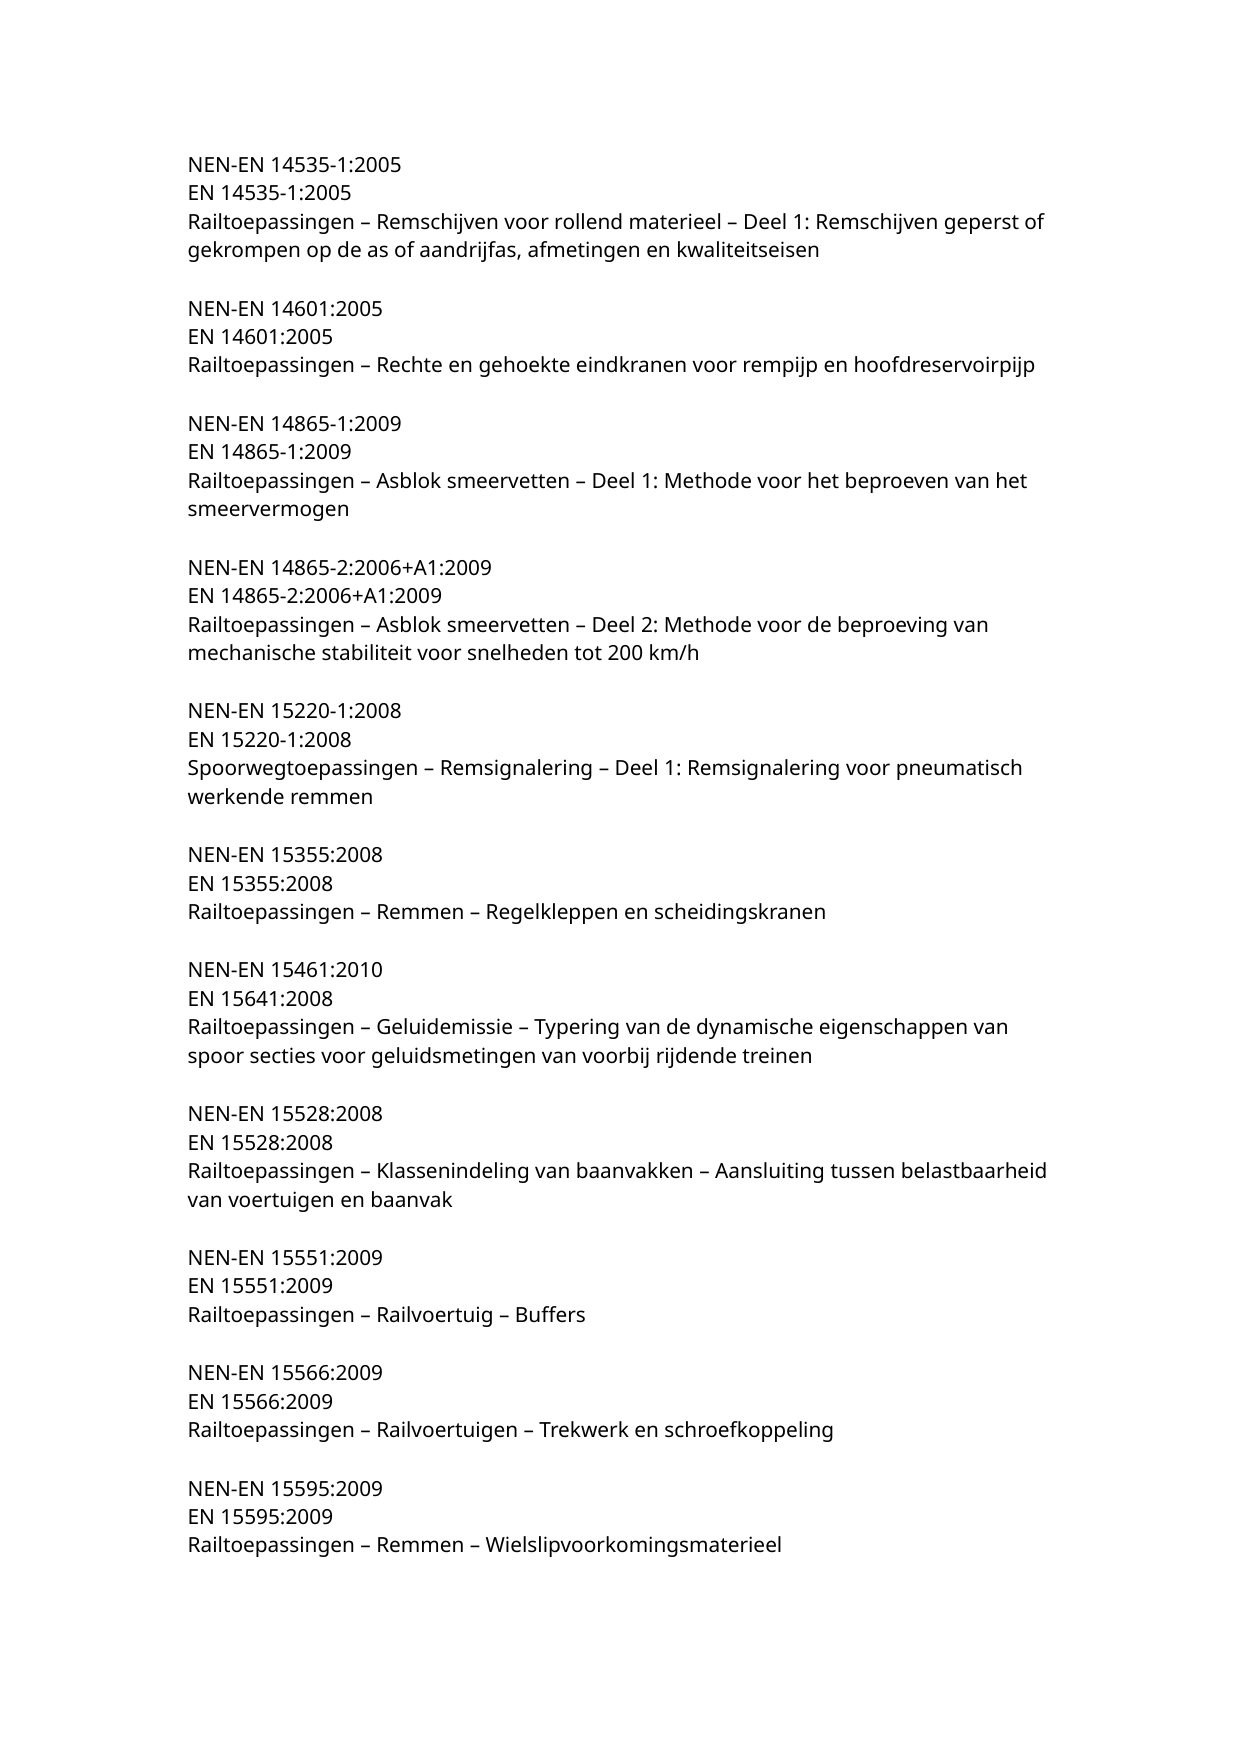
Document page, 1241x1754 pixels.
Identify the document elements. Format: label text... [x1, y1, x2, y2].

text Railtoepassingen – Remmen – Regelkleppen en scheidingskranen [187, 897, 1053, 926]
text NEN-EN 15566:2009 [187, 1358, 1053, 1387]
text NEN-EN 14535-1:2005 [187, 150, 1053, 178]
text NEN-EN 15461:2010 [187, 956, 1053, 984]
text EN 15355:2008 [187, 869, 1053, 897]
text Railtoepassingen – Klassenindeling van baanvakken – Aansluiting tussen belastbaarheid van voertuigen en baanvak [187, 1156, 1053, 1213]
text EN 14535-1:2005 [187, 178, 1053, 207]
text EN 14865-1:2009 [187, 437, 1053, 466]
text EN 14865-2:2006+A1:2009 [187, 581, 1053, 610]
text Railtoepassingen – Asblok smeervetten – Deel 2: Methode voor de beproeving van mechanische stabiliteit voor snelheden tot 200 km/h [187, 610, 1053, 667]
text NEN-EN 15595:2009 [187, 1474, 1053, 1502]
text NEN-EN 15355:2008 [187, 840, 1053, 869]
text Railtoepassingen – Asblok smeervetten – Deel 1: Methode voor het beproeven van het smeervermogen [187, 466, 1053, 523]
text NEN-EN 15551:2009 [187, 1243, 1053, 1272]
text Railtoepassingen – Railvoertuigen – Trekwerk en schroefkoppeling [187, 1415, 1053, 1444]
text Railtoepassingen – Rechte en gehoekte eindkranen voor rempijp en hoofdreservoirpijp [187, 351, 1053, 379]
text Railtoepassingen – Remschijven voor rollend materieel – Deel 1: Remschijven geperst of gekrompen op de as of aandrijfas, afmetingen en kwaliteitseisen [187, 207, 1053, 264]
text NEN-EN 15528:2008 [187, 1099, 1053, 1128]
text NEN-EN 14865-2:2006+A1:2009 [187, 553, 1053, 581]
text EN 15528:2008 [187, 1128, 1053, 1156]
text EN 15641:2008 [187, 984, 1053, 1012]
text NEN-EN 15220-1:2008 [187, 697, 1053, 725]
text Railtoepassingen – Remmen – Wielslipvoorkomingsmaterieel [187, 1531, 1053, 1559]
text Railtoepassingen – Geluidemissie – Typering van de dynamische eigenschappen van spoor secties voor geluidsmetingen van voorbij rijdende treinen [187, 1012, 1053, 1069]
text Railtoepassingen – Railvoertuig – Buffers [187, 1300, 1053, 1328]
text EN 15595:2009 [187, 1502, 1053, 1531]
text EN 15220-1:2008 [187, 725, 1053, 753]
text EN 14601:2005 [187, 322, 1053, 351]
text NEN-EN 14601:2005 [187, 294, 1053, 322]
text NEN-EN 14865-1:2009 [187, 409, 1053, 437]
text EN 15551:2009 [187, 1272, 1053, 1300]
text EN 15566:2009 [187, 1387, 1053, 1415]
text Spoorwegtoepassingen – Remsignalering – Deel 1: Remsignalering voor pneumatisch werkende remmen [187, 753, 1053, 810]
